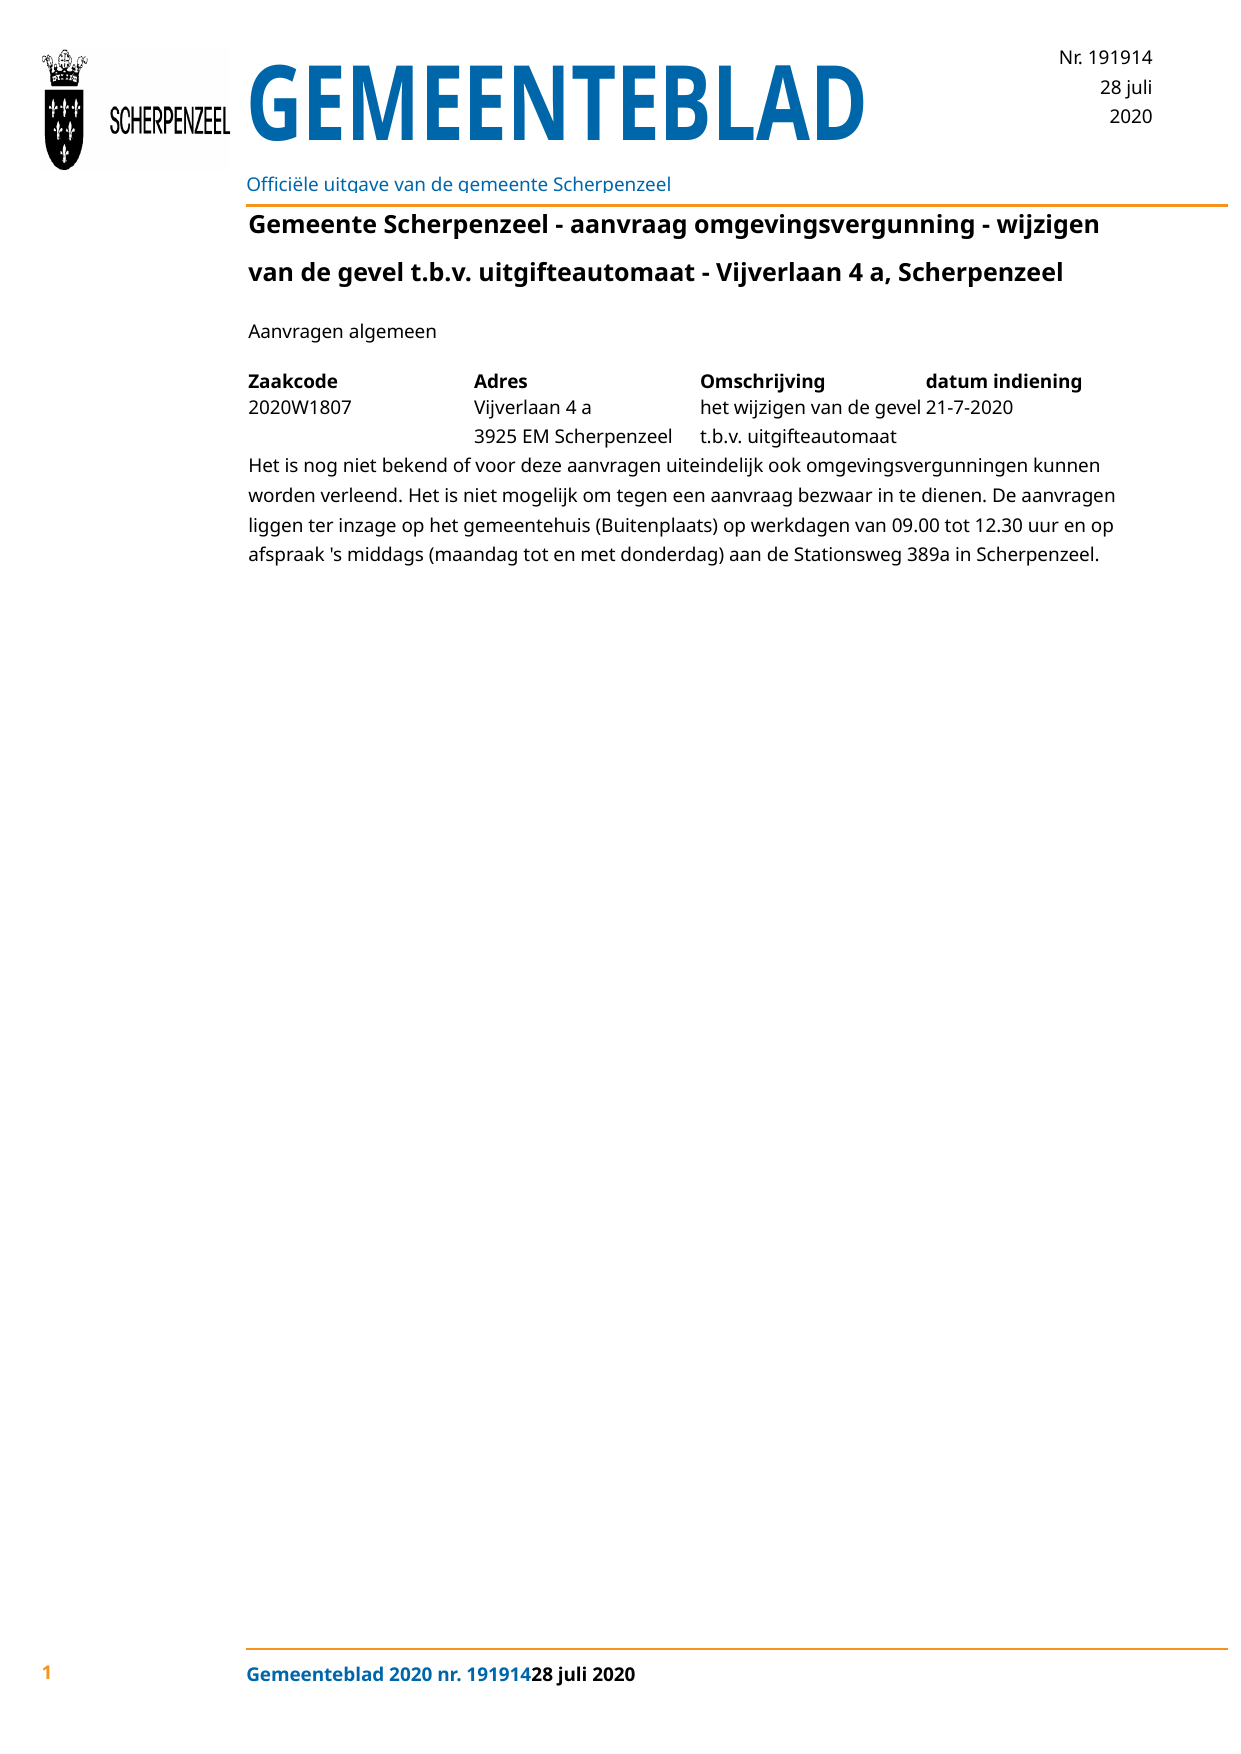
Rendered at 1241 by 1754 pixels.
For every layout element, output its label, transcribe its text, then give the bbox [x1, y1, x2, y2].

table_header Adres [474, 369, 700, 394]
table_header datum indiening [926, 369, 1152, 394]
picture [41, 47, 231, 172]
text Aanvragen algemeen [248, 318, 1152, 344]
table_header Omschrijving [700, 369, 926, 394]
table_cell 2020W1807 [248, 394, 474, 449]
text Het is nog niet bekend of voor deze aanvragen uiteindelijk ook omgevingsvergunningen kunnen worden verleend. Het is niet mogelijk om tegen een aanvraag bezwaar in te dienen. De aanvragen liggen ter inzage op het gemeentehuis (Buitenplaats) op werkdagen van 09.00 tot 12.30 uur en op afspraak 's middags (maandag tot en met donderdag) aan de Stationsweg 389a in Scherpenzeel. [248, 453, 1152, 567]
table_header Zaakcode [248, 369, 474, 394]
table_cell het wijzigen van de gevel t.b.v. uitgifteautomaat [700, 394, 926, 449]
text Gemeente Scherpenzeel - aanvraag omgevingsvergunning - wijzigen van de gevel t.b.v. uitgifteautomaat - Vijverlaan 4 a, Scherpenzeel [248, 207, 1152, 288]
table_cell 21-7-2020 [926, 394, 1152, 449]
table_cell Vijverlaan 4 a 3925 EM Scherpenzeel [474, 394, 700, 449]
